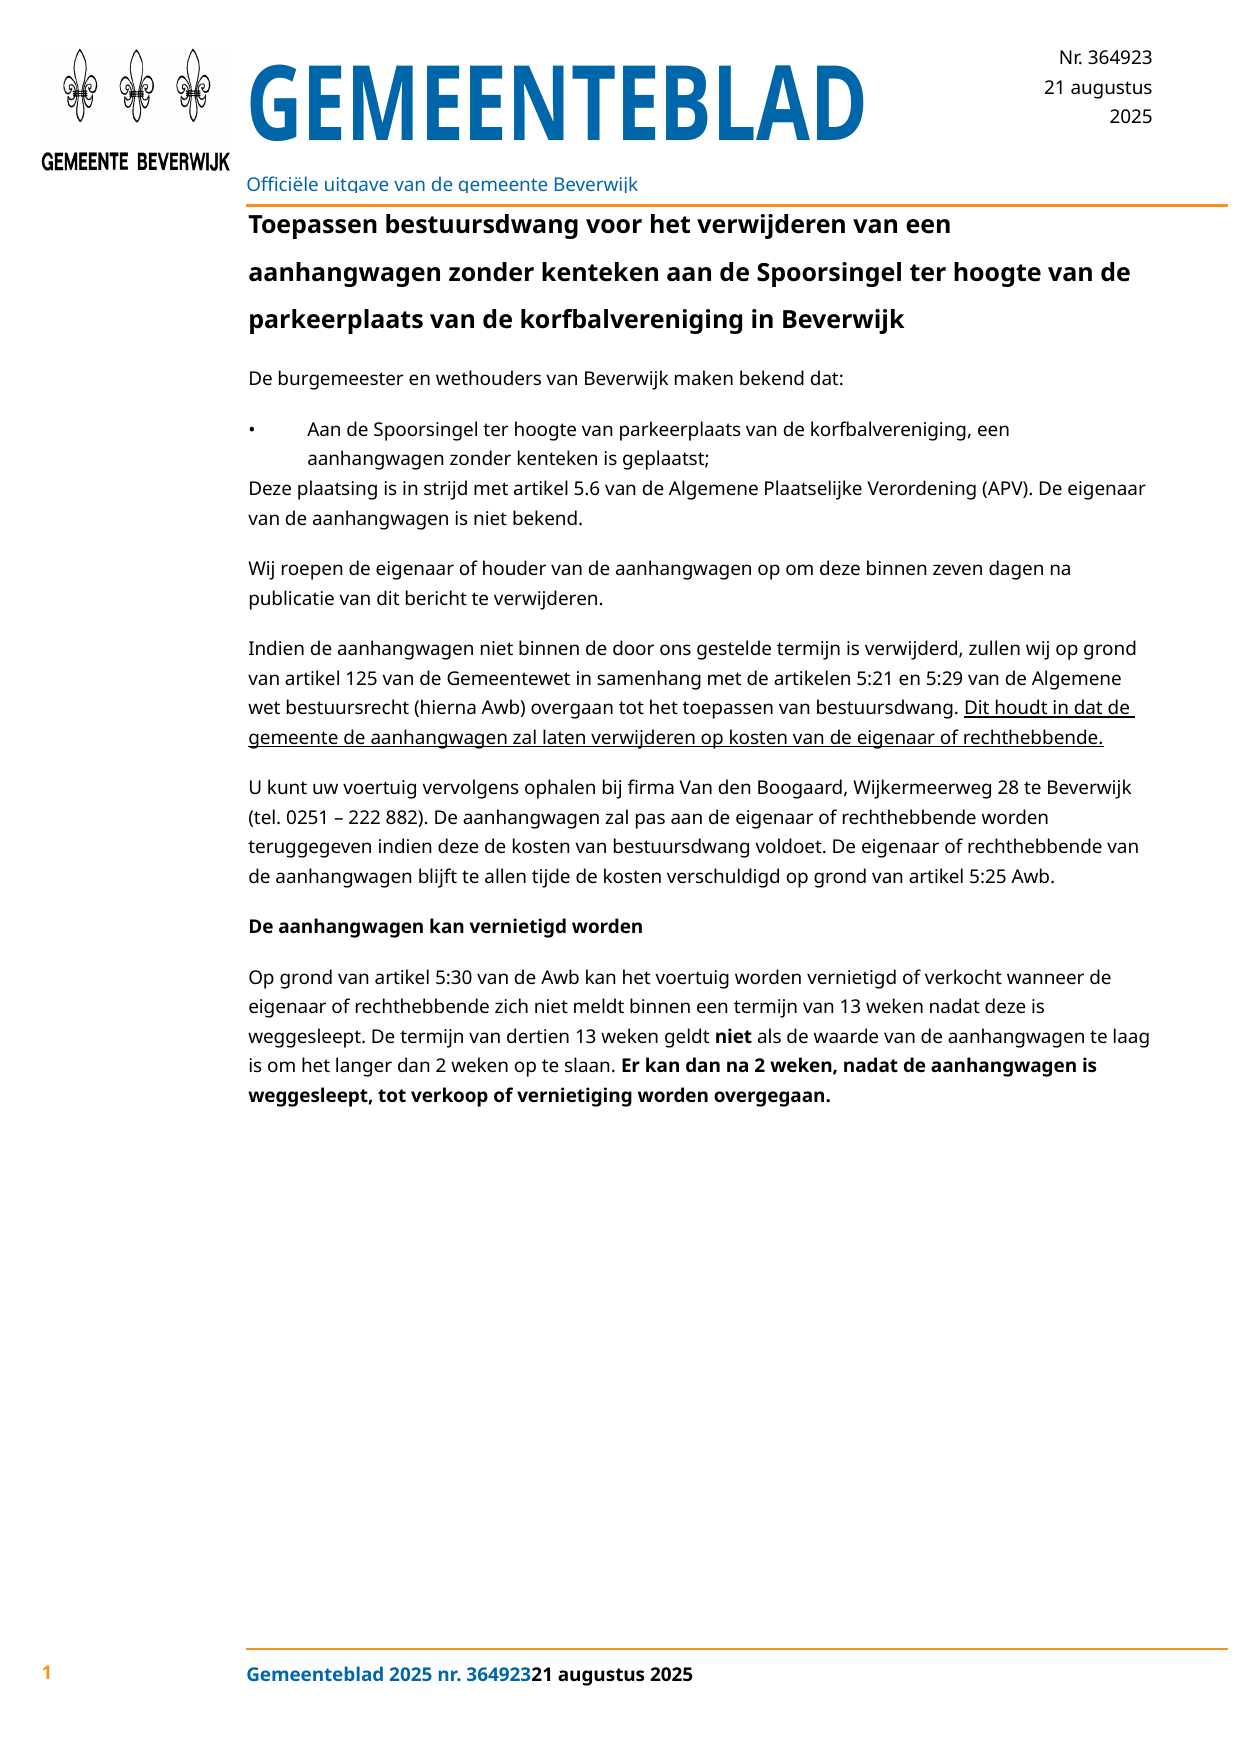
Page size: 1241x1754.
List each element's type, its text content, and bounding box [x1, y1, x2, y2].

text Op grond van artikel 5:30 van de Awb kan het voertuig worden vernietigd of verkocht wanneer de eigenaar of rechthebbende zich niet meldt binnen een termijn van 13 weken nadat deze is weggesleept. De termijn van dertien 13 weken geldt niet als de waarde van de aanhangwagen te laag is om het langer dan 2 weken op te slaan. Er kan dan na 2 weken, nadat de aanhangwagen is weggesleept, tot verkoop of vernietiging worden overgegaan. [248, 964, 1152, 1108]
picture [41, 47, 231, 172]
text Indien de aanhangwagen niet binnen de door ons gestelde termijn is verwijderd, zullen wij op grond van artikel 125 van de Gemeentewet in samenhang met de artikelen 5:21 en 5:29 van de Algemene wet bestuursrecht (hierna Awb) overgaan tot het toepassen van bestuursdwang. Dit houdt in dat de gemeente de aanhangwagen zal laten verwijderen op kosten van de eigenaar of rechthebbende. [248, 635, 1152, 749]
text De burgemeester en wethouders van Beverwijk maken bekend dat: [248, 366, 1152, 391]
text Deze plaatsing is in strijd met artikel 5.6 van de Algemene Plaatselijke Verordening (APV). De eigenaar van de aanhangwagen is niet bekend. [248, 475, 1152, 530]
text Toepassen bestuursdwang voor het verwijderen van een aanhangwagen zonder kenteken aan de Spoorsingel ter hoogte van de parkeerplaats van de korfbalvereniging in Beverwijk [248, 207, 1152, 336]
list Aan de Spoorsingel ter hoogte van parkeerplaats van de korfbalvereniging, een aanhangwagen zonder kenteken is geplaatst; [248, 416, 1152, 471]
text U kunt uw voertuig vervolgens ophalen bij firma Van den Boogaard, Wijkermeerweg 28 te Beverwijk (tel. 0251 – 222 882). De aanhangwagen zal pas aan de eigenaar of rechthebbende worden teruggegeven indien deze de kosten van bestuursdwang voldoet. De eigenaar of rechthebbende van de aanhangwagen blijft te allen tijde de kosten verschuldigd op grond van artikel 5:25 Awb. [248, 774, 1152, 889]
text Wij roepen de eigenaar of houder van de aanhangwagen op om deze binnen zeven dagen na publicatie van dit bericht te verwijderen. [248, 555, 1152, 610]
text De aanhangwagen kan vernietigd worden [248, 913, 1152, 939]
